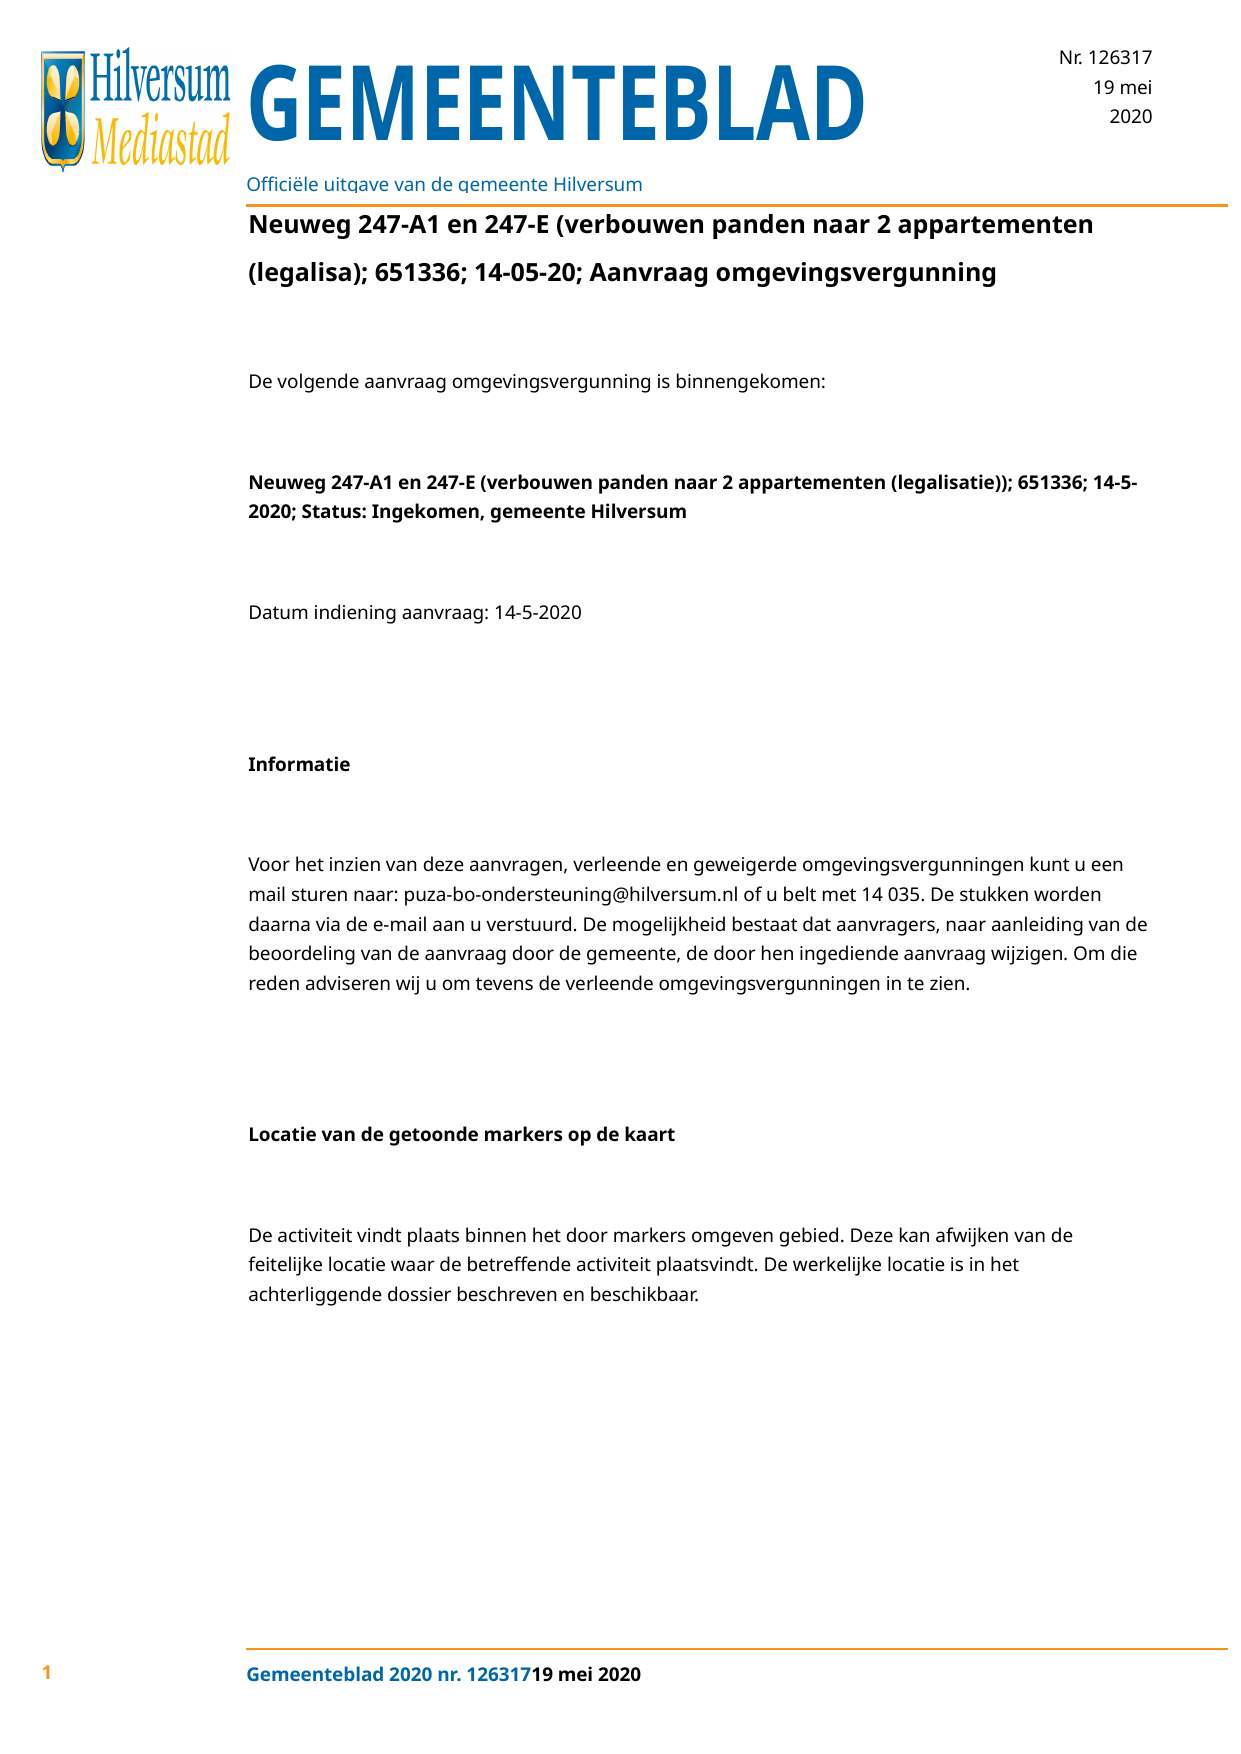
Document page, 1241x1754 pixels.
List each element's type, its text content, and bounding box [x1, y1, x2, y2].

text Datum indiening aanvraag: 14-5-2020 [248, 599, 1152, 625]
text Voor het inzien van deze aanvragen, verleende en geweigerde omgevingsvergunningen kunt u een mail sturen naar: puza-bo-ondersteuning@hilversum.nl of u belt met 14 035. De stukken worden daarna via de e-mail aan u verstuurd. De mogelijkheid bestaat dat aanvragers, naar aanleiding van de beoordeling van de aanvraag door de gemeente, de door hen ingediende aanvraag wijzigen. Om die reden adviseren wij u om tevens de verleende omgevingsvergunningen in te zien. [248, 852, 1152, 996]
text De activiteit vindt plaats binnen het door markers omgeven gebied. Deze kan afwijken van de feitelijke locatie waar de betreffende activiteit plaatsvindt. De werkelijke locatie is in het achterliggende dossier beschreven en beschikbaar. [248, 1222, 1152, 1307]
text Informatie [248, 751, 1152, 777]
text Neuweg 247-A1 en 247-E (verbouwen panden naar 2 appartementen (legalisatie)); 651336; 14-5-2020; Status: Ingekomen, gemeente Hilversum [248, 469, 1152, 524]
picture [41, 47, 231, 172]
text De volgende aanvraag omgevingsvergunning is binnengekomen: [248, 368, 1152, 394]
text Locatie van de getoonde markers op de kaart [248, 1121, 1152, 1147]
text Neuweg 247-A1 en 247-E (verbouwen panden naar 2 appartementen (legalisa); 651336; 14-05-20; Aanvraag omgevingsvergunning [248, 207, 1152, 288]
